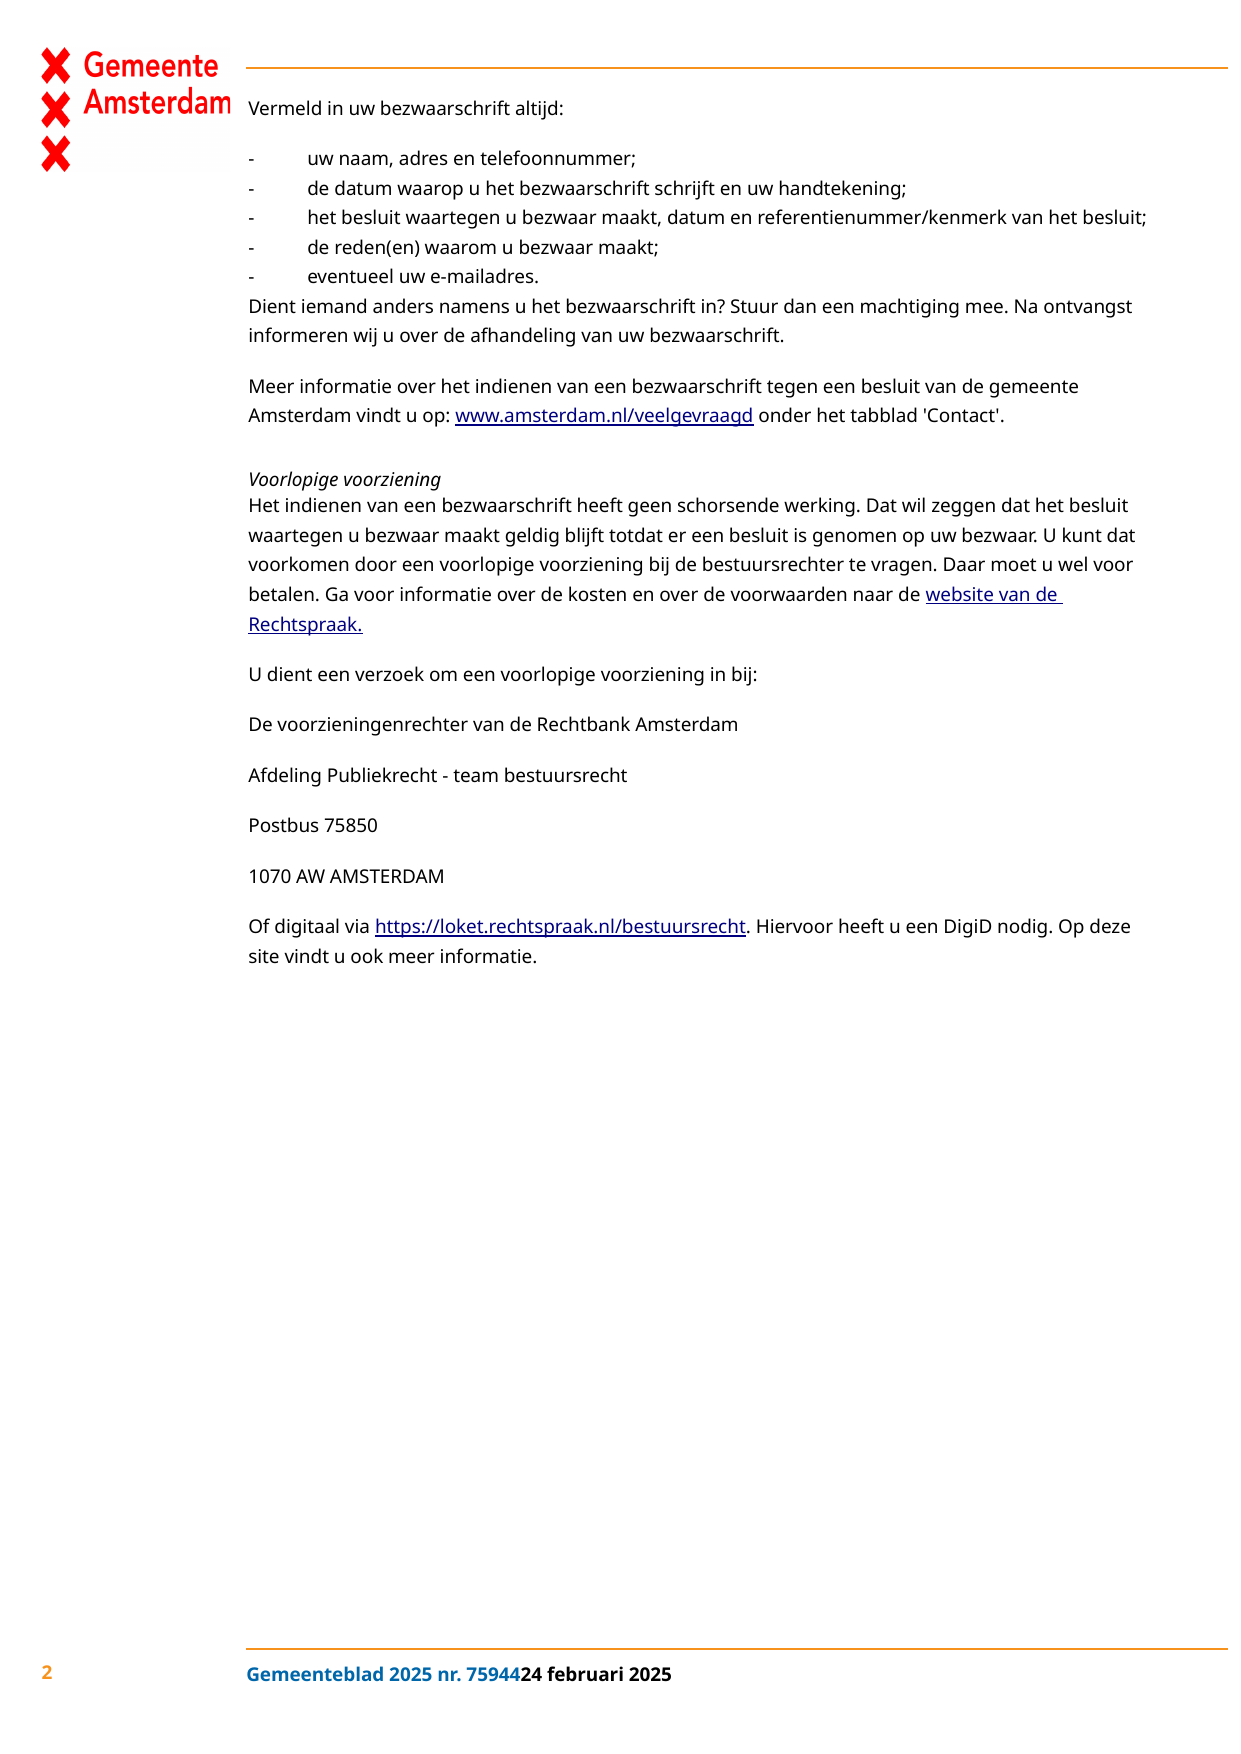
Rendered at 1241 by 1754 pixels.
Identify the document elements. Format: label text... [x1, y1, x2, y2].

list de datum waarop u het bezwaarschrift schrijft en uw handtekening; [248, 175, 1152, 201]
text Meer informatie over het indienen van een bezwaarschrift tegen een besluit van de gemeente Amsterdam vindt u op: www.amsterdam.nl/veelgevraagd onder het tabblad 'Contact'. [248, 373, 1152, 428]
text Dient iemand anders namens u het bezwaarschrift in? Stuur dan een machtiging mee. Na ontvangst informeren wij u over de afhandeling van uw bezwaarschrift. [248, 293, 1152, 348]
text Postbus 75850 [248, 812, 1152, 838]
text Vermeld in uw bezwaarschrift altijd: [248, 95, 1152, 121]
text U dient een verzoek om een voorlopige voorziening in bij: [248, 661, 1152, 687]
text Of digitaal via https://loket.rechtspraak.nl/bestuursrecht. Hiervoor heeft u een DigiD nodig. Op deze site vindt u ook meer informatie. [248, 913, 1152, 968]
text 1070 AW AMSTERDAM [248, 863, 1152, 888]
list de reden(en) waarom u bezwaar maakt; [248, 234, 1152, 260]
list het besluit waartegen u bezwaar maakt, datum en referentienummer/kenmerk van het besluit; [248, 204, 1152, 230]
text Voorlopige voorziening [248, 467, 1152, 492]
text De voorzieningenrechter van de Rechtbank Amsterdam [248, 712, 1152, 737]
text Afdeling Publiekrecht - team bestuursrecht [248, 762, 1152, 788]
list eventueel uw e-mailadres. [248, 263, 1152, 289]
text Het indienen van een bezwaarschrift heeft geen schorsende werking. Dat wil zeggen dat het besluit waartegen u bezwaar maakt geldig blijft totdat er een besluit is genomen op uw bezwaar. U kunt dat voorkomen door een voorlopige voorziening bij de bestuursrechter te vragen. Daar moet u wel voor betalen. Ga voor informatie over de kosten en over de voorwaarden naar de website van de Rechtspraak. [248, 492, 1152, 636]
list uw naam, adres en telefoonnummer; [248, 145, 1152, 171]
picture [41, 47, 231, 172]
